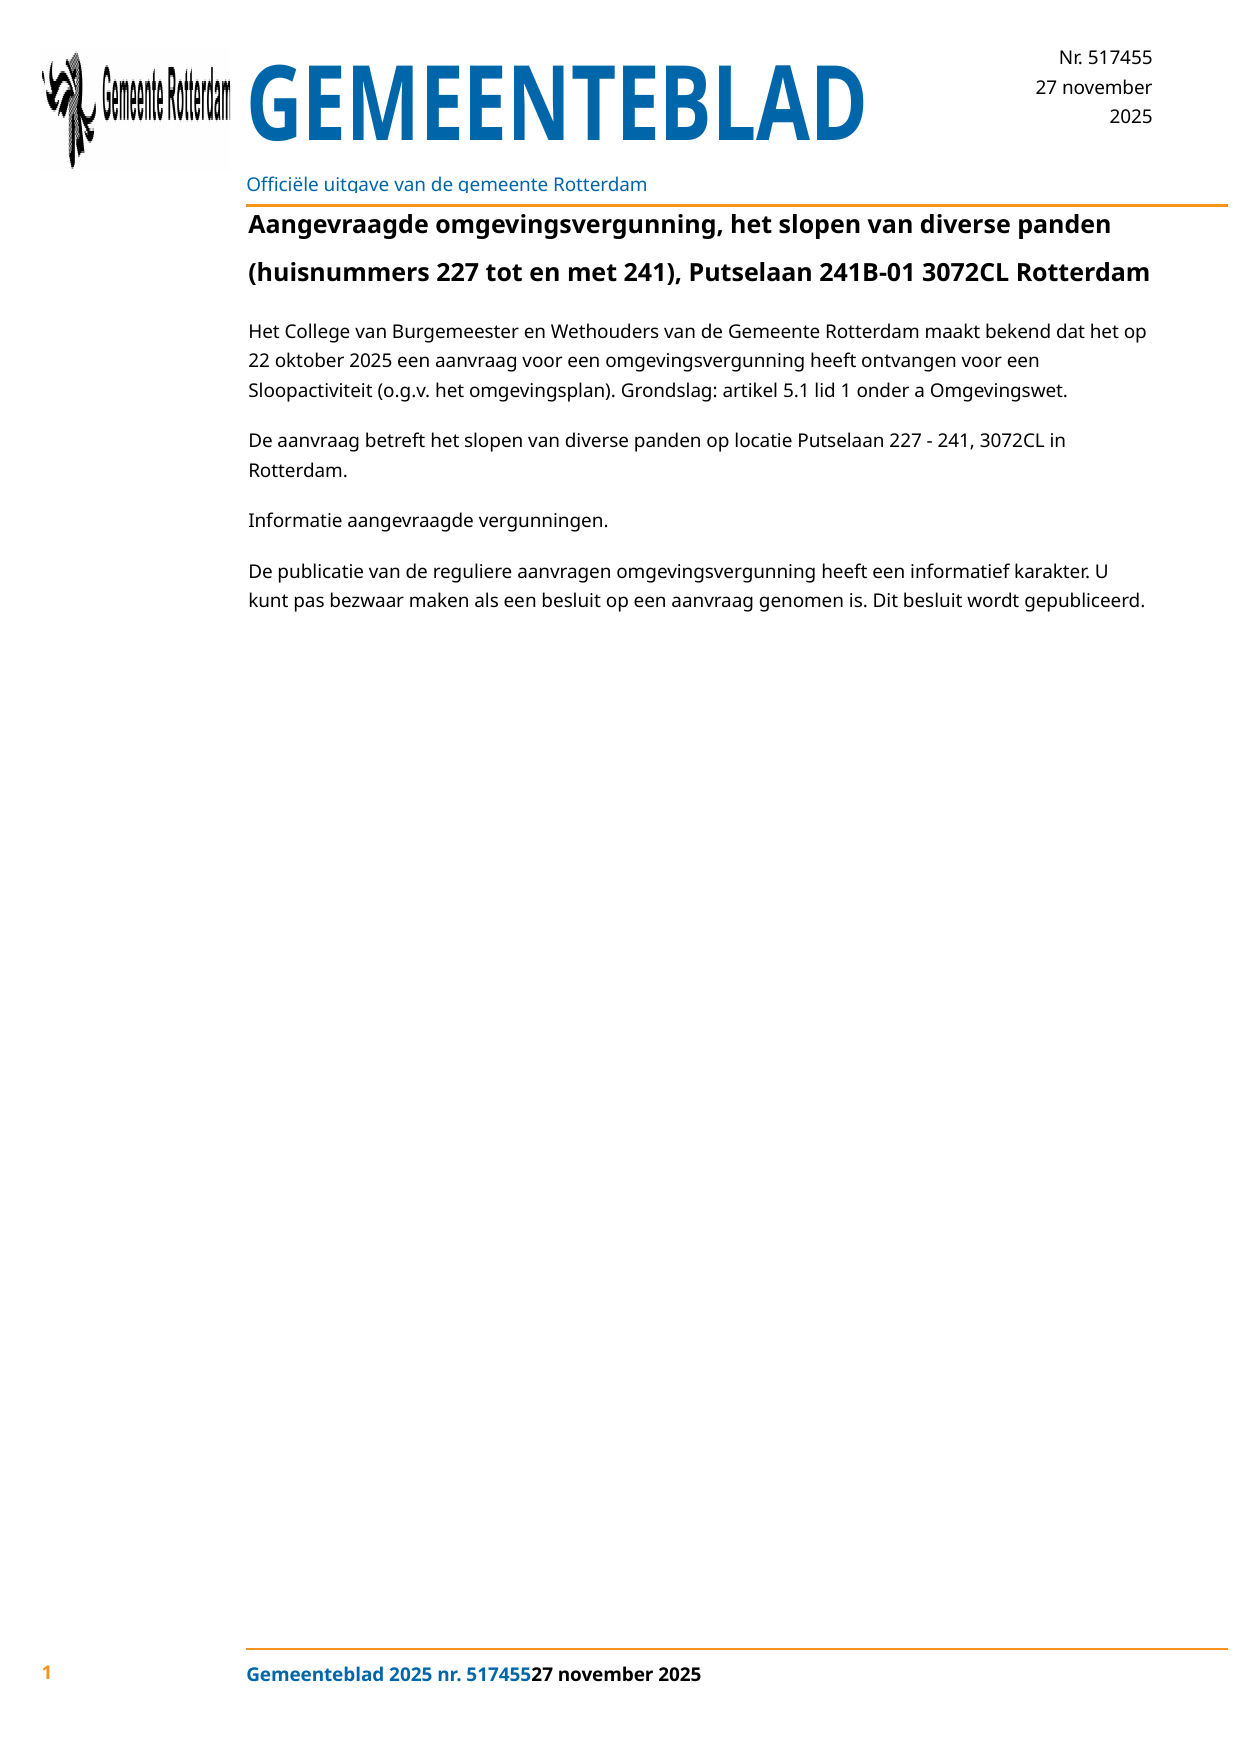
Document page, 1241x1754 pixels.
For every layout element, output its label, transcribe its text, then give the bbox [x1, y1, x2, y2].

text Informatie aangevraagde vergunningen. [248, 507, 1152, 533]
text De aanvraag betreft het slopen van diverse panden op locatie Putselaan 227 - 241, 3072CL in Rotterdam. [248, 427, 1152, 483]
text Aangevraagde omgevingsvergunning, het slopen van diverse panden (huisnummers 227 tot en met 241), Putselaan 241B-01 3072CL Rotterdam [248, 207, 1152, 288]
picture [41, 47, 231, 172]
text Het College van Burgemeester en Wethouders van de Gemeente Rotterdam maakt bekend dat het op 22 oktober 2025 een aanvraag voor een omgevingsvergunning heeft ontvangen voor een Sloopactiviteit (o.g.v. het omgevingsplan). Grondslag: artikel 5.1 lid 1 onder a Omgevingswet. [248, 318, 1152, 403]
text De publicatie van de reguliere aanvragen omgevingsvergunning heeft een informatief karakter. U kunt pas bezwaar maken als een besluit op een aanvraag genomen is. Dit besluit wordt gepubliceerd. [248, 558, 1152, 613]
